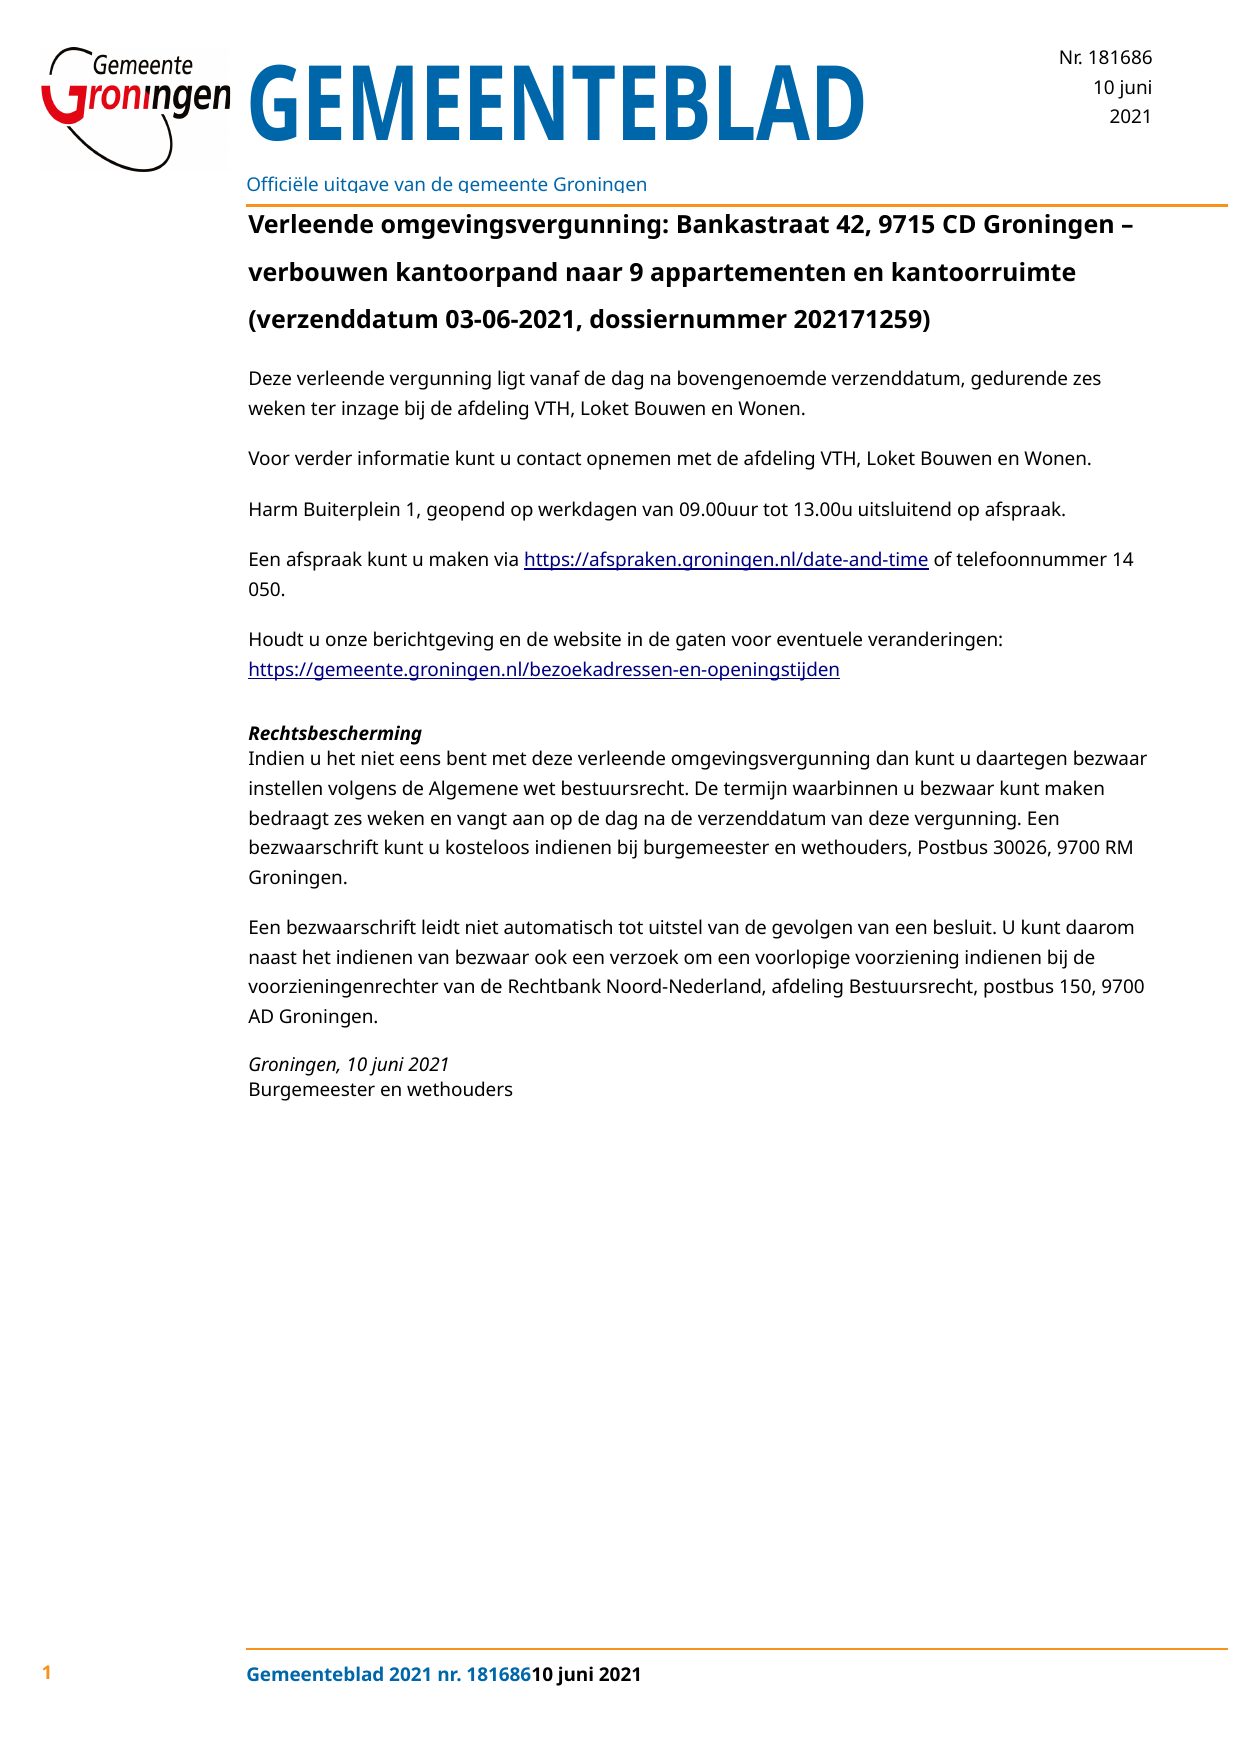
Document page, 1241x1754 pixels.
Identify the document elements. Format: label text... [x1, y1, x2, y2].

text Groningen, 10 juni 2021 [248, 1051, 1152, 1077]
text Deze verleende vergunning ligt vanaf de dag na bovengenoemde verzenddatum, gedurende zes weken ter inzage bij de afdeling VTH, Loket Bouwen en Wonen. [248, 366, 1152, 421]
text Een bezwaarschrift leidt niet automatisch tot uitstel van de gevolgen van een besluit. U kunt daarom naast het indienen van bezwaar ook een verzoek om een voorlopige voorziening indienen bij de voorzieningenrechter van de Rechtbank Noord-Nederland, afdeling Bestuursrecht, postbus 150, 9700 AD Groningen. [248, 914, 1152, 1029]
text Voor verder informatie kunt u contact opnemen met de afdeling VTH, Loket Bouwen en Wonen. [248, 446, 1152, 471]
text Een afspraak kunt u maken via https://afspraken.groningen.nl/date-and-time of telefoonnummer 14 050. [248, 546, 1152, 602]
text Rechtsbescherming [248, 720, 1152, 746]
text Indien u het niet eens bent met deze verleende omgevingsvergunning dan kunt u daartegen bezwaar instellen volgens de Algemene wet bestuursrecht. De termijn waarbinnen u bezwaar kunt maken bedraagt zes weken en vangt aan op de dag na de verzenddatum van deze vergunning. Een bezwaarschrift kunt u kosteloos indienen bij burgemeester en wethouders, Postbus 30026, 9700 RM Groningen. [248, 746, 1152, 890]
picture [41, 47, 231, 172]
text Verleende omgevingsvergunning: Bankastraat 42, 9715 CD Groningen – verbouwen kantoorpand naar 9 appartementen en kantoorruimte (verzenddatum 03-06-2021, dossiernummer 202171259) [248, 207, 1152, 336]
text Harm Buiterplein 1, geopend op werkdagen van 09.00uur tot 13.00u uitsluitend op afspraak. [248, 496, 1152, 522]
text Houdt u onze berichtgeving en de website in de gaten voor eventuele veranderingen: https://gemeente.groningen.nl/bezoekadressen-en-openingstijden [248, 626, 1152, 682]
text Burgemeester en wethouders [248, 1077, 1152, 1102]
